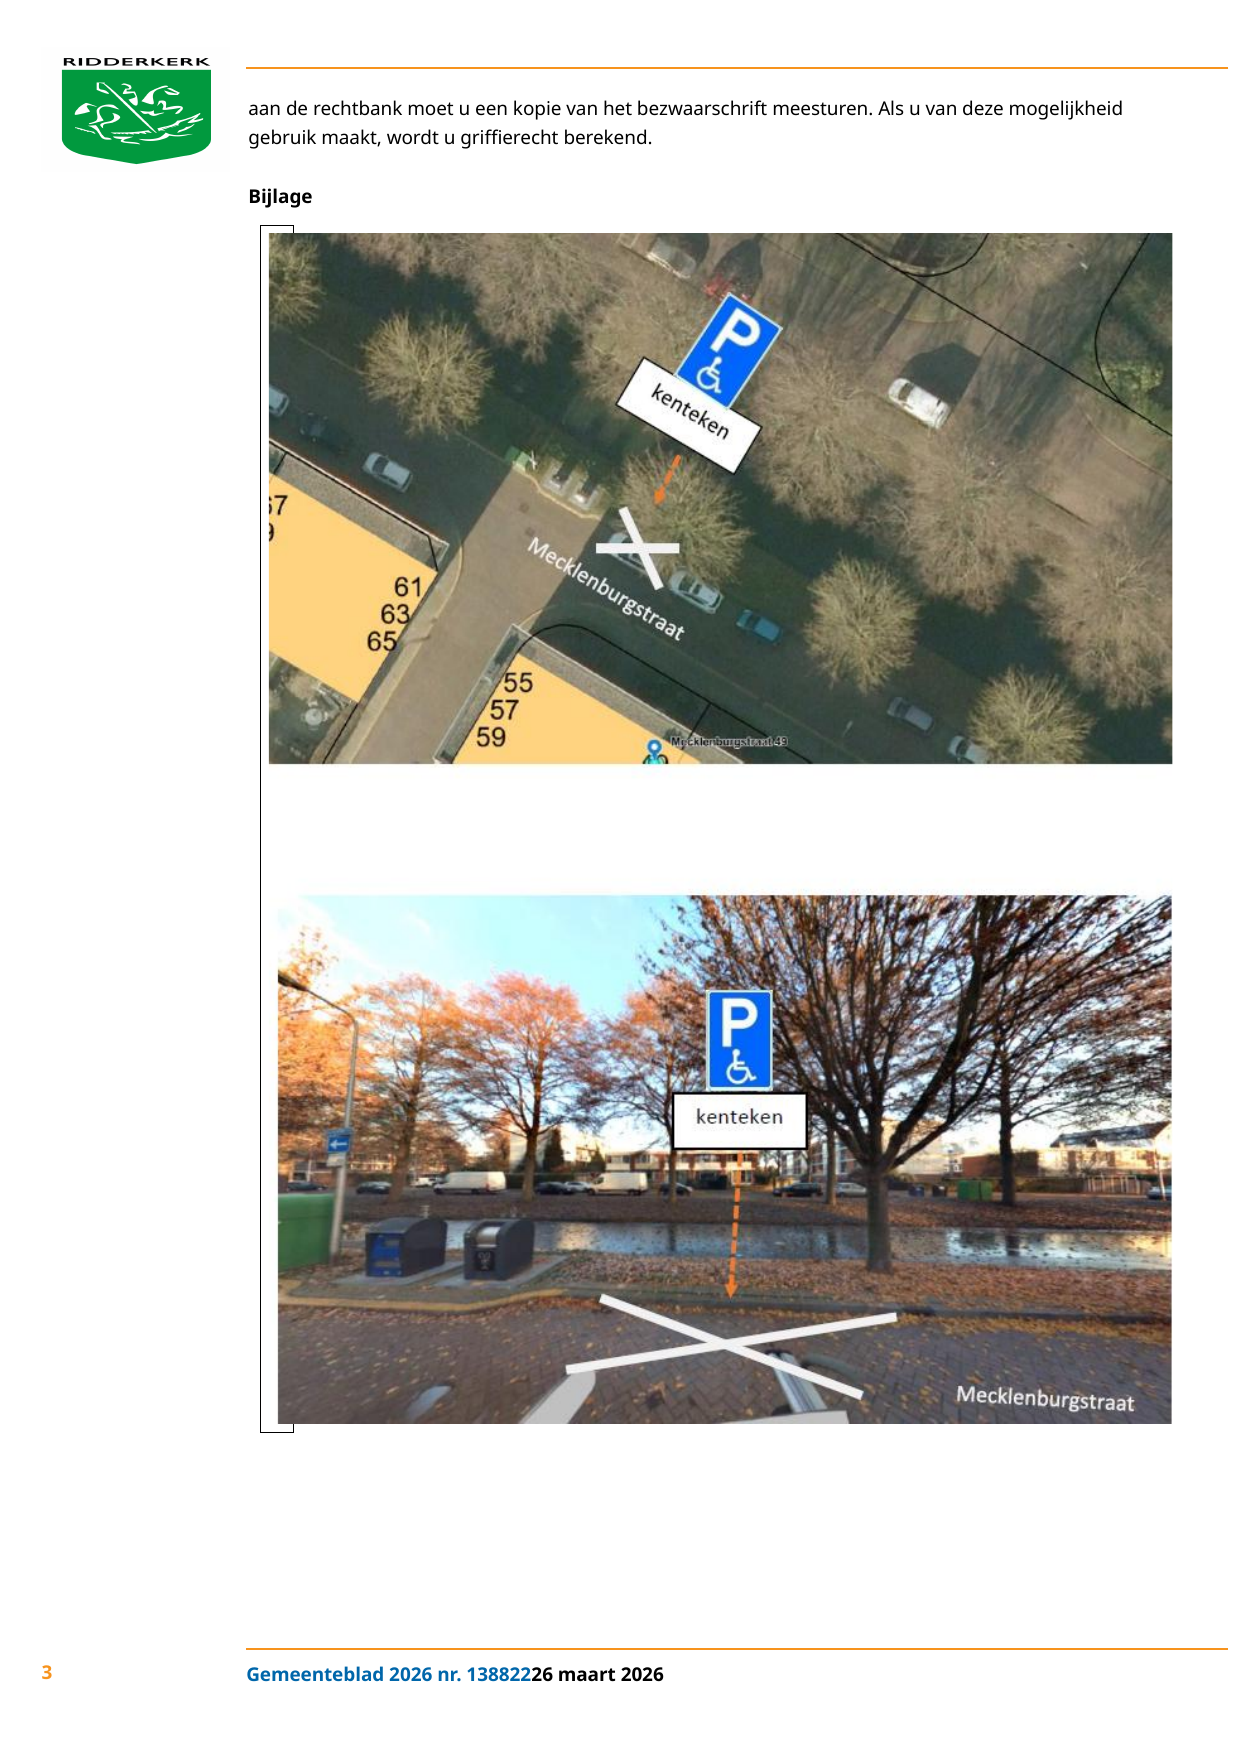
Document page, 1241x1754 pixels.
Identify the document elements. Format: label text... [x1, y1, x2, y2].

text Bijlage [248, 183, 1152, 209]
picture [268, 233, 1173, 1424]
text aan de rechtbank moet u een kopie van het bezwaarschrift meesturen. Als u van deze mogelijkheid gebruik maakt, wordt u griffierecht berekend. [248, 95, 1152, 150]
picture [41, 47, 231, 172]
